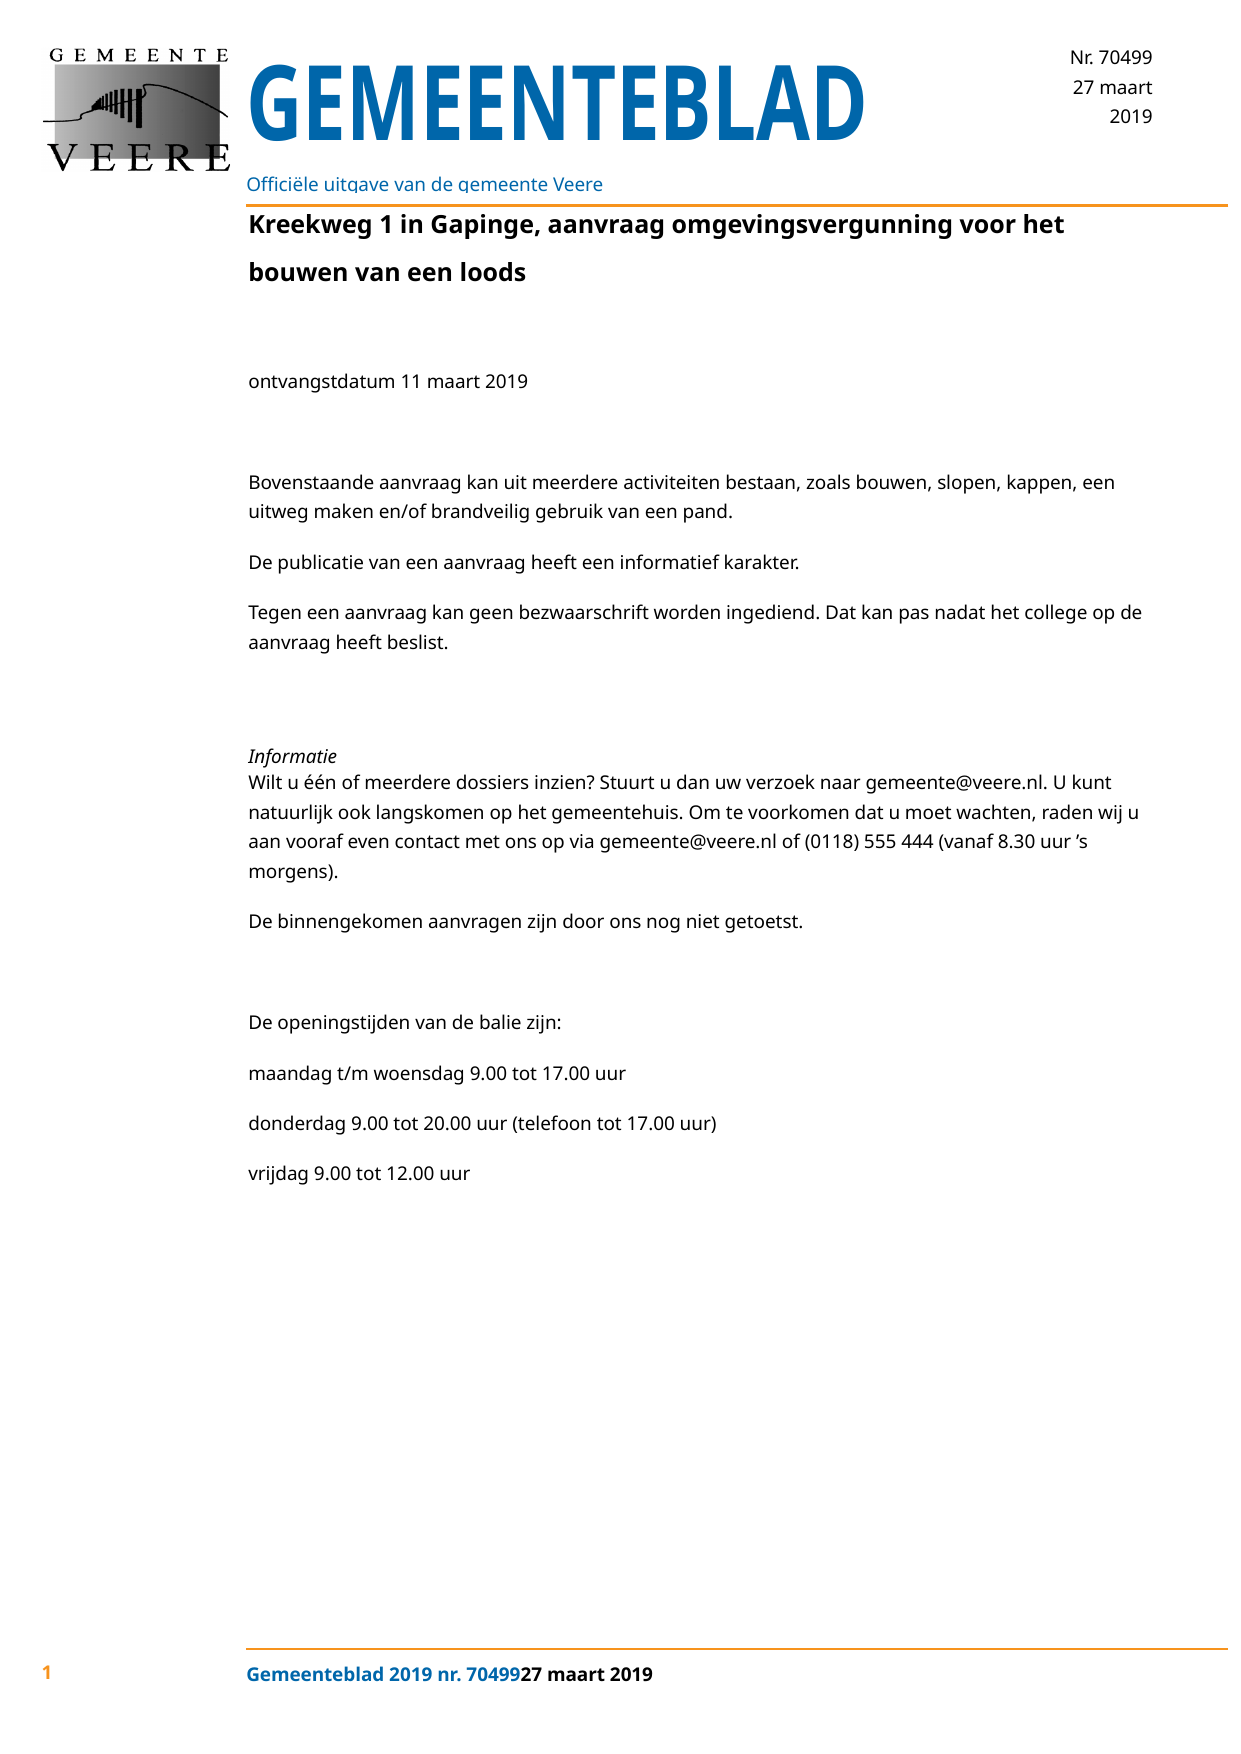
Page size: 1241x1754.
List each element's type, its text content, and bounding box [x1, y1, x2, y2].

text vrijdag 9.00 tot 12.00 uur [248, 1161, 1152, 1186]
text maandag t/m woensdag 9.00 tot 17.00 uur [248, 1060, 1152, 1085]
text Informatie [248, 743, 1152, 769]
text De publicatie van een aanvraag heeft een informatief karakter. [248, 549, 1152, 575]
text ontvangstdatum 11 maart 2019 [248, 368, 1152, 394]
text donderdag 9.00 tot 20.00 uur (telefoon tot 17.00 uur) [248, 1110, 1152, 1136]
text Tegen een aanvraag kan geen bezwaarschrift worden ingediend. Dat kan pas nadat het college op de aanvraag heeft beslist. [248, 599, 1152, 655]
picture [41, 47, 231, 172]
text De openingstijden van de balie zijn: [248, 1009, 1152, 1035]
text De binnengekomen aanvragen zijn door ons nog niet getoetst. [248, 908, 1152, 934]
text Bovenstaande aanvraag kan uit meerdere activiteiten bestaan, zoals bouwen, slopen, kappen, een uitweg maken en/of brandveilig gebruik van een pand. [248, 469, 1152, 524]
text Kreekweg 1 in Gapinge, aanvraag omgevingsvergunning voor het bouwen van een loods [248, 207, 1152, 288]
text Wilt u één of meerdere dossiers inzien? Stuurt u dan uw verzoek naar gemeente@veere.nl. U kunt natuurlijk ook langskomen op het gemeentehuis. Om te voorkomen dat u moet wachten, raden wij u aan vooraf even contact met ons op via gemeente@veere.nl of (0118) 555 444 (vanaf 8.30 uur ’s morgens). [248, 769, 1152, 884]
